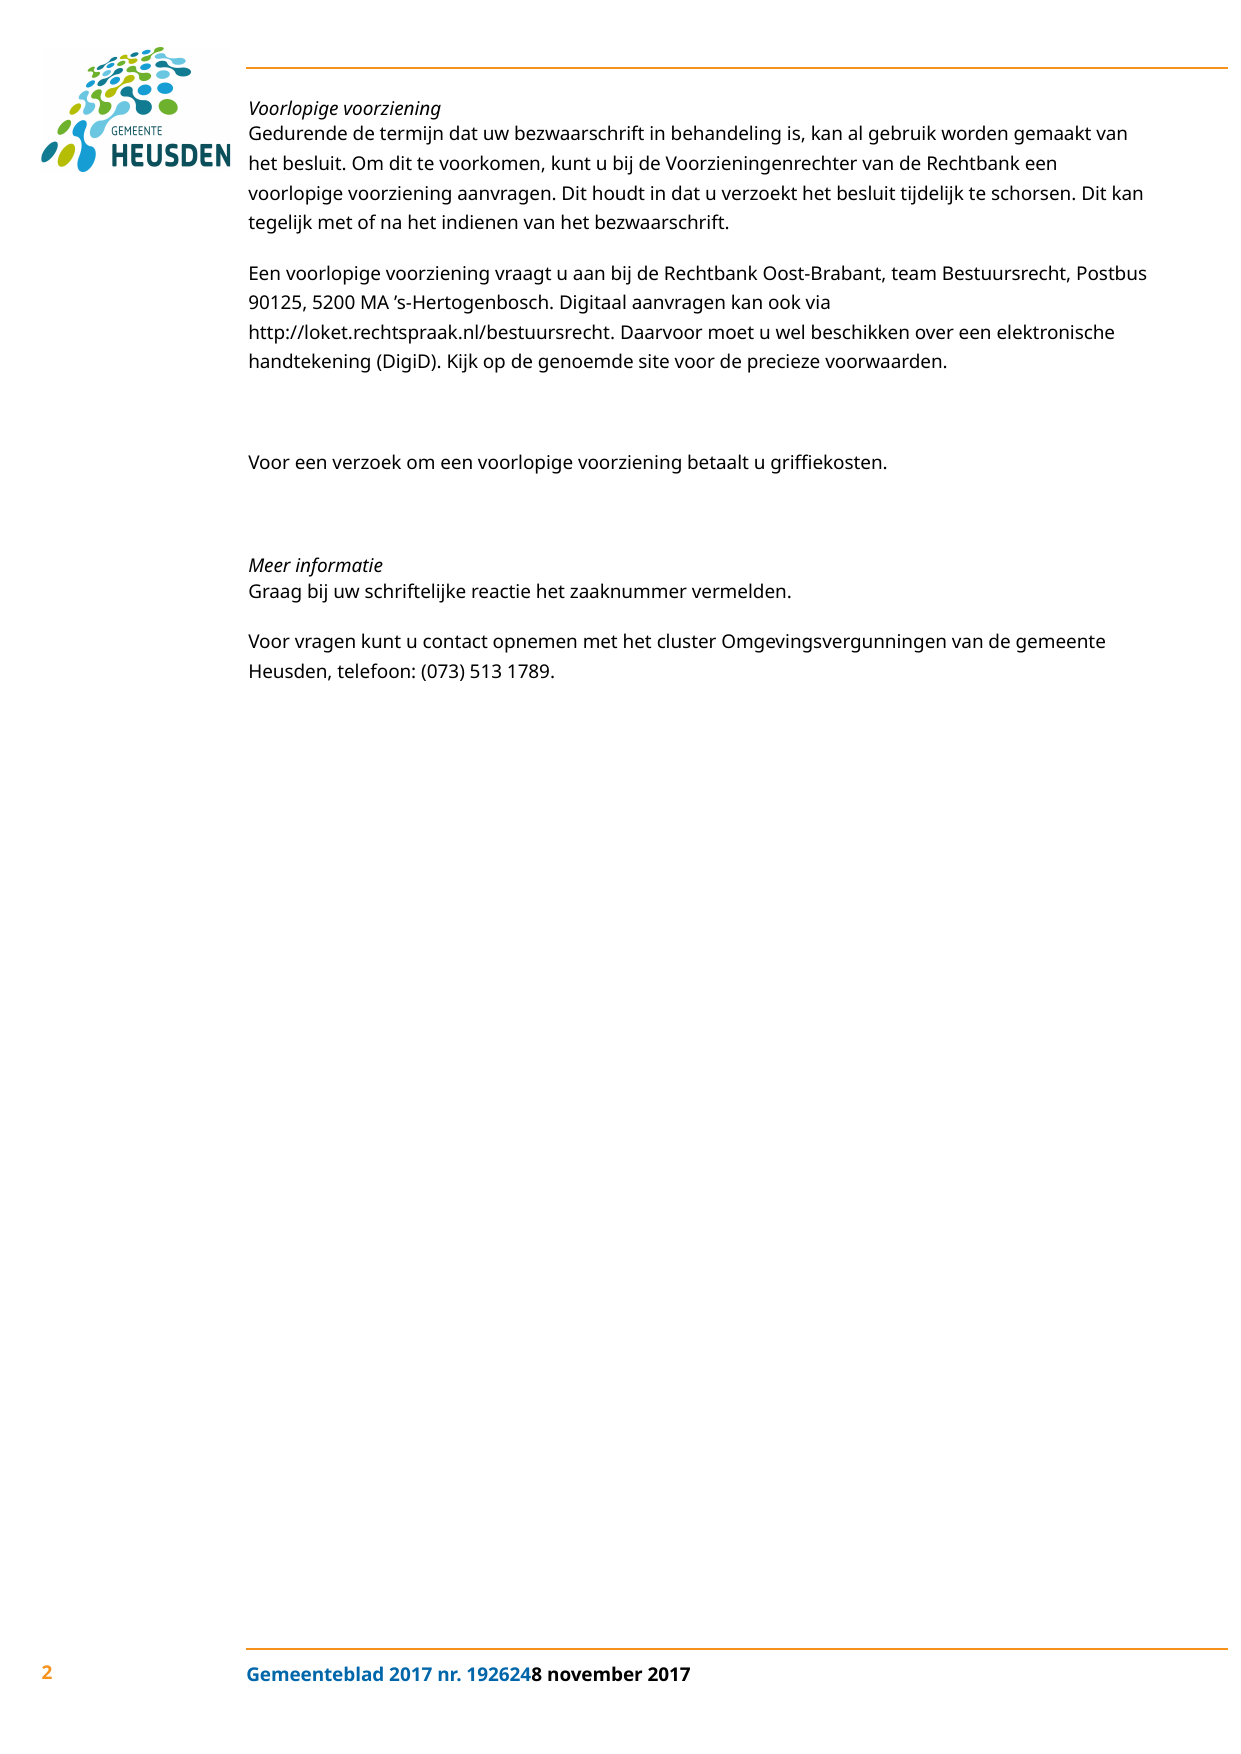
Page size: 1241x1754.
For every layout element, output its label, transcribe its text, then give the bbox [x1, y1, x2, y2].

text Graag bij uw schriftelijke reactie het zaaknummer vermelden. [248, 578, 1152, 604]
text Een voorlopige voorziening vraagt u aan bij de Rechtbank Oost-Brabant, team Bestuursrecht, Postbus 90125, 5200 MA ’s-Hertogenbosch. Digitaal aanvragen kan ook via http://loket.rechtspraak.nl/bestuursrecht. Daarvoor moet u wel beschikken over een elektronische handtekening (DigiD). Kijk op de genoemde site voor de precieze voorwaarden. [248, 260, 1152, 374]
text Voor vragen kunt u contact opnemen met het cluster Omgevingsvergunningen van de gemeente Heusden, telefoon: (073) 513 1789. [248, 629, 1152, 684]
text Voorlopige voorziening [248, 95, 1152, 121]
text Voor een verzoek om een voorlopige voorziening betaalt u griffiekosten. [248, 449, 1152, 475]
picture [41, 47, 231, 172]
text Gedurende de termijn dat uw bezwaarschrift in behandeling is, kan al gebruik worden gemaakt van het besluit. Om dit te voorkomen, kunt u bij de Voorzieningenrechter van de Rechtbank een voorlopige voorziening aanvragen. Dit houdt in dat u verzoekt het besluit tijdelijk te schorsen. Dit kan tegelijk met of na het indienen van het bezwaarschrift. [248, 121, 1152, 235]
text Meer informatie [248, 552, 1152, 578]
